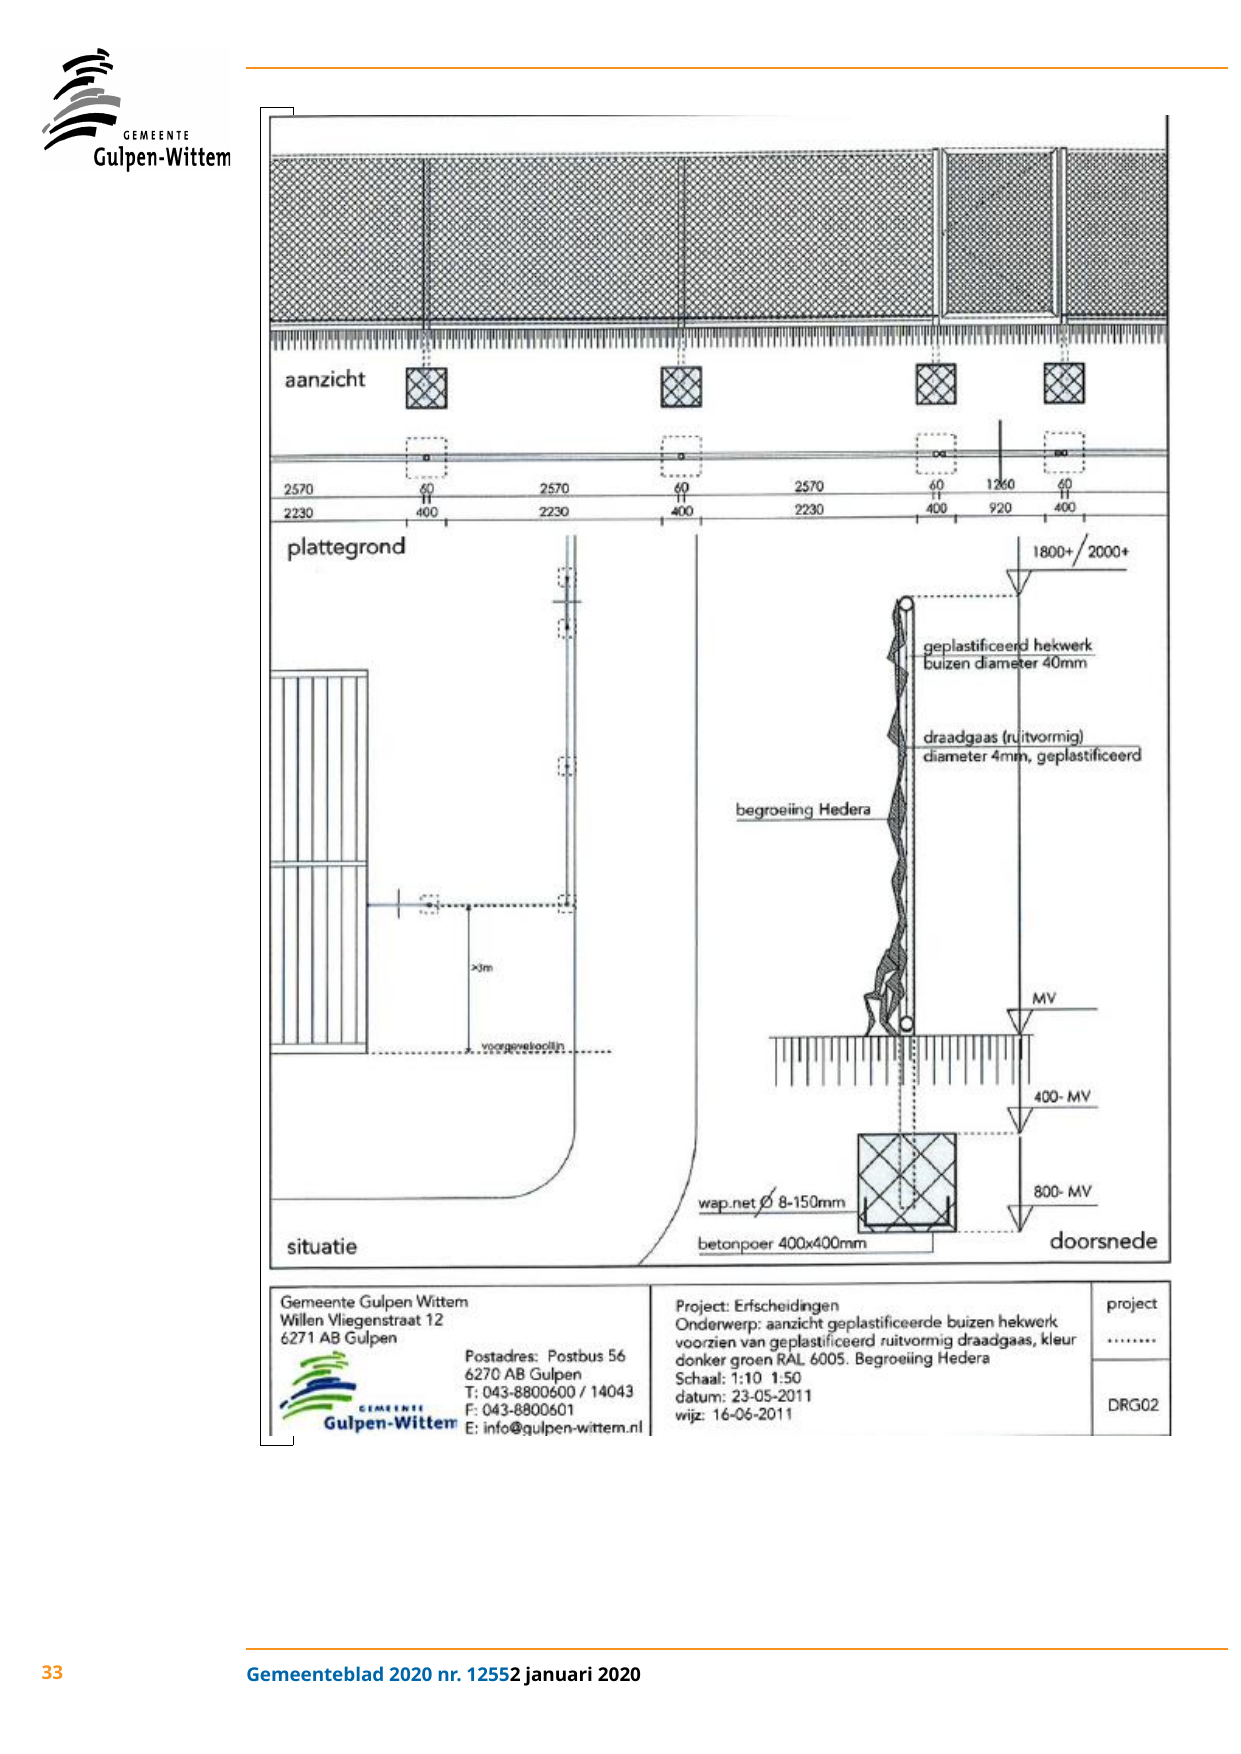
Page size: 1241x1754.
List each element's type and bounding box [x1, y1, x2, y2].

picture [268, 115, 1173, 1436]
picture [41, 47, 231, 172]
